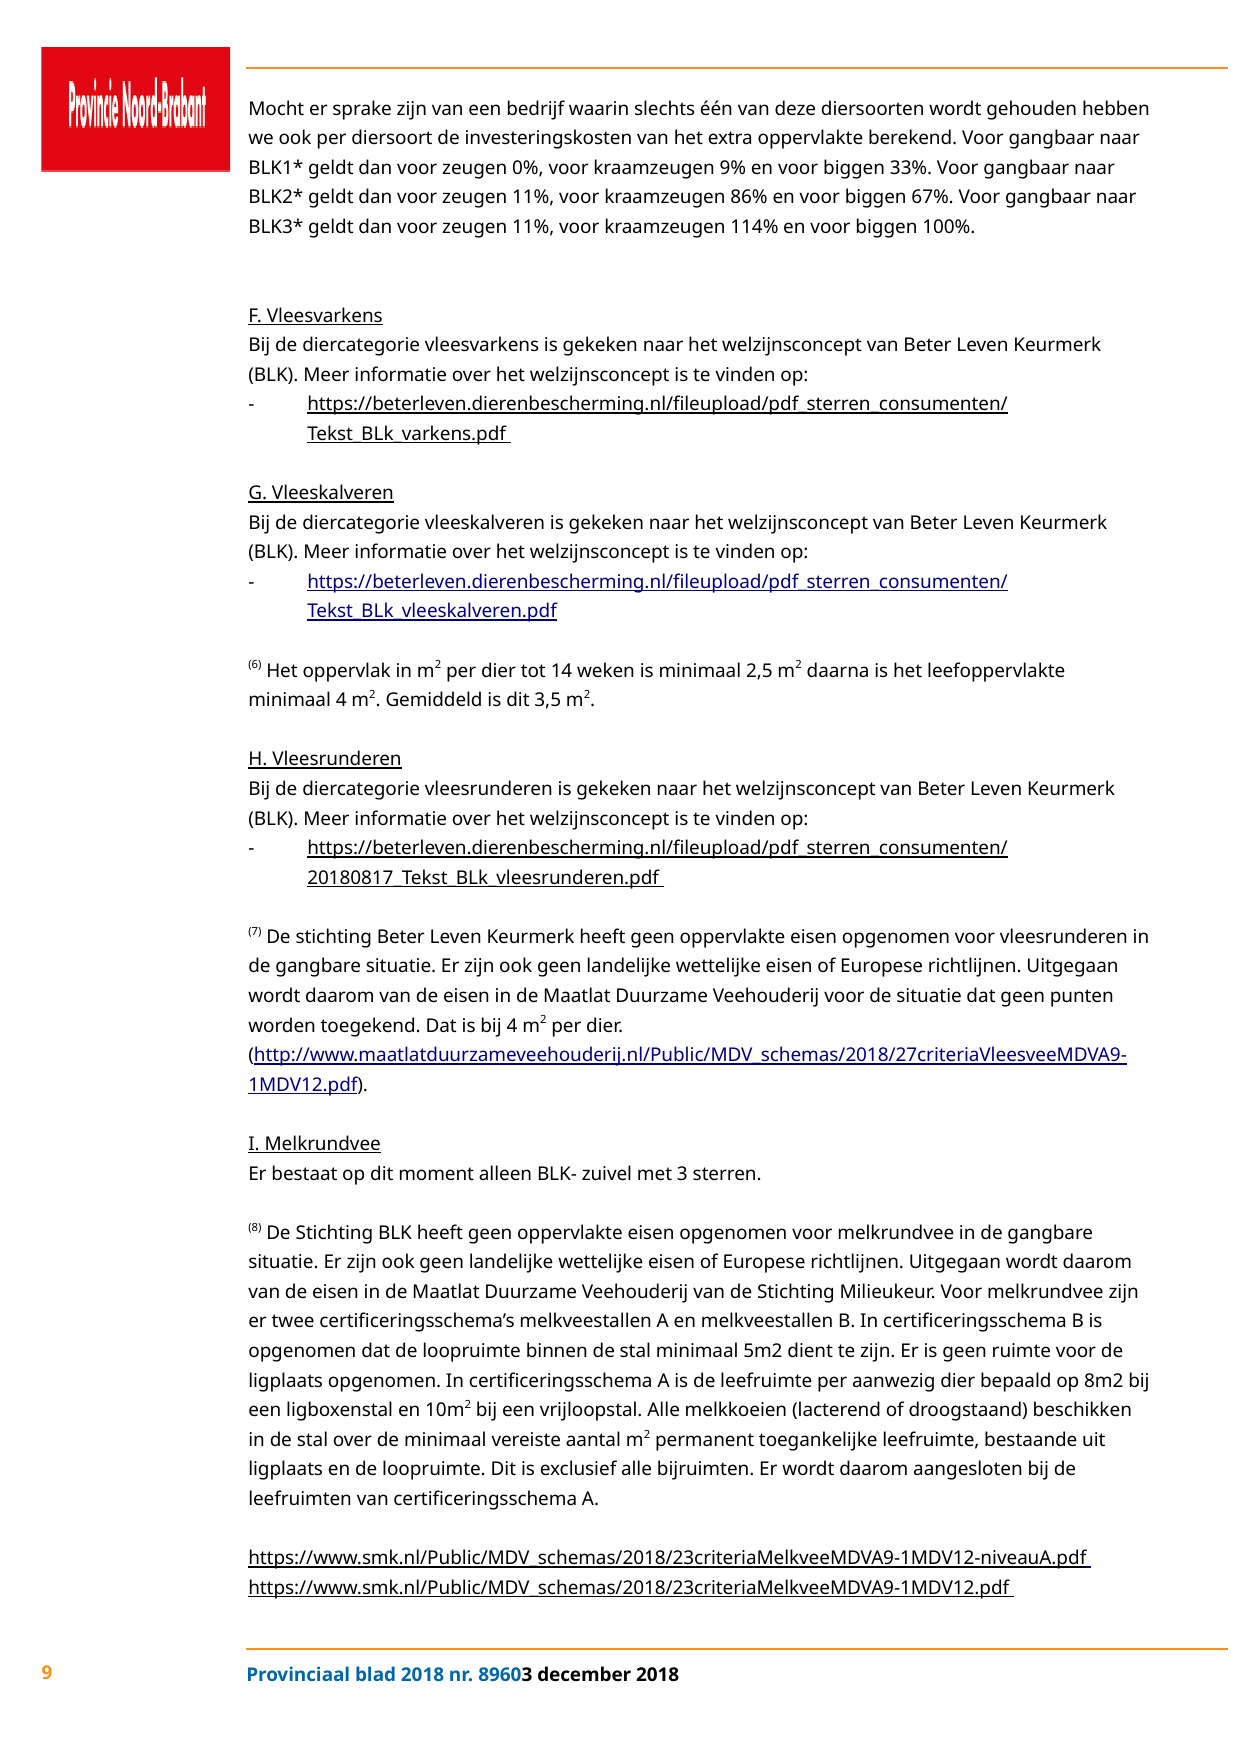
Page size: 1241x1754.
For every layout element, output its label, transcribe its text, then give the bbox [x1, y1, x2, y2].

text Er bestaat op dit moment alleen BLK- zuivel met 3 sterren. [248, 1160, 1152, 1186]
text Bij de diercategorie vleesrunderen is gekeken naar het welzijnsconcept van Beter Leven Keurmerk (BLK). Meer informatie over het welzijnsconcept is te vinden op: [248, 775, 1152, 831]
picture [41, 47, 231, 172]
text Bij de diercategorie vleeskalveren is gekeken naar het welzijnsconcept van Beter Leven Keurmerk (BLK). Meer informatie over het welzijnsconcept is te vinden op: [248, 509, 1152, 564]
text Mocht er sprake zijn van een bedrijf waarin slechts één van deze diersoorten wordt gehouden hebben we ook per diersoort de investeringskosten van het extra oppervlakte berekend. Voor gangbaar naar BLK1* geldt dan voor zeugen 0%, voor kraamzeugen 9% en voor biggen 33%. Voor gangbaar naar BLK2* geldt dan voor zeugen 11%, voor kraamzeugen 86% en voor biggen 67%. Voor gangbaar naar BLK3* geldt dan voor zeugen 11%, voor kraamzeugen 114% en voor biggen 100%. [248, 95, 1152, 239]
text Bij de diercategorie vleesvarkens is gekeken naar het welzijnsconcept van Beter Leven Keurmerk (BLK). Meer informatie over het welzijnsconcept is te vinden op: [248, 331, 1152, 387]
list https://beterleven.dierenbescherming.nl/fileupload/pdf_sterren_consumenten/20180817_Tekst_BLk_vleesrunderen.pdf [248, 834, 1152, 890]
text https://www.smk.nl/Public/MDV_schemas/2018/23criteriaMelkveeMDVA9-1MDV12.pdf [248, 1574, 1152, 1600]
text (7) De stichting Beter Leven Keurmerk heeft geen oppervlakte eisen opgenomen voor vleesrunderen in de gangbare situatie. Er zijn ook geen landelijke wettelijke eisen of Europese richtlijnen. Uitgegaan wordt daarom van de eisen in de Maatlat Duurzame Veehouderij voor de situatie dat geen punten worden toegekend. Dat is bij 4 m2 per dier. (http://www.maatlatduurzameveehouderij.nl/Public/MDV_schemas/2018/27criteriaVleesveeMDVA9-1MDV12.pdf). [248, 923, 1152, 1097]
text (8) De Stichting BLK heeft geen oppervlakte eisen opgenomen voor melkrundvee in de gangbare situatie. Er zijn ook geen landelijke wettelijke eisen of Europese richtlijnen. Uitgegaan wordt daarom van de eisen in de Maatlat Duurzame Veehouderij van de Stichting Milieukeur. Voor melkrundvee zijn er twee certificeringsschema’s melkveestallen A en melkveestallen B. In certificeringsschema B is opgenomen dat de loopruimte binnen de stal minimaal 5m2 dient te zijn. Er is geen ruimte voor de ligplaats opgenomen. In certificeringsschema A is de leefruimte per aanwezig dier bepaald op 8m2 bij een ligboxenstal en 10m2 bij een vrijloopstal. Alle melkkoeien (lacterend of droogstaand) beschikken in de stal over de minimaal vereiste aantal m2 permanent toegankelijke leefruimte, bestaande uit ligplaats en de loopruimte. Dit is exclusief alle bijruimten. Er wordt daarom aangesloten bij de leefruimten van certificeringsschema A. [248, 1219, 1152, 1511]
text I. Melkrundvee [248, 1130, 1152, 1156]
text https://www.smk.nl/Public/MDV_schemas/2018/23criteriaMelkveeMDVA9-1MDV12-niveauA.pdf [248, 1544, 1152, 1570]
text G. Vleeskalveren [248, 479, 1152, 505]
list https://beterleven.dierenbescherming.nl/fileupload/pdf_sterren_consumenten/Tekst_BLk_varkens.pdf [248, 391, 1152, 446]
text F. Vleesvarkens [248, 302, 1152, 328]
list https://beterleven.dierenbescherming.nl/fileupload/pdf_sterren_consumenten/Tekst_BLk_vleeskalveren.pdf [248, 568, 1152, 623]
text (6) Het oppervlak in m2 per dier tot 14 weken is minimaal 2,5 m2 daarna is het leefoppervlakte minimaal 4 m2. Gemiddeld is dit 3,5 m2. [248, 657, 1152, 712]
text H. Vleesrunderen [248, 746, 1152, 771]
